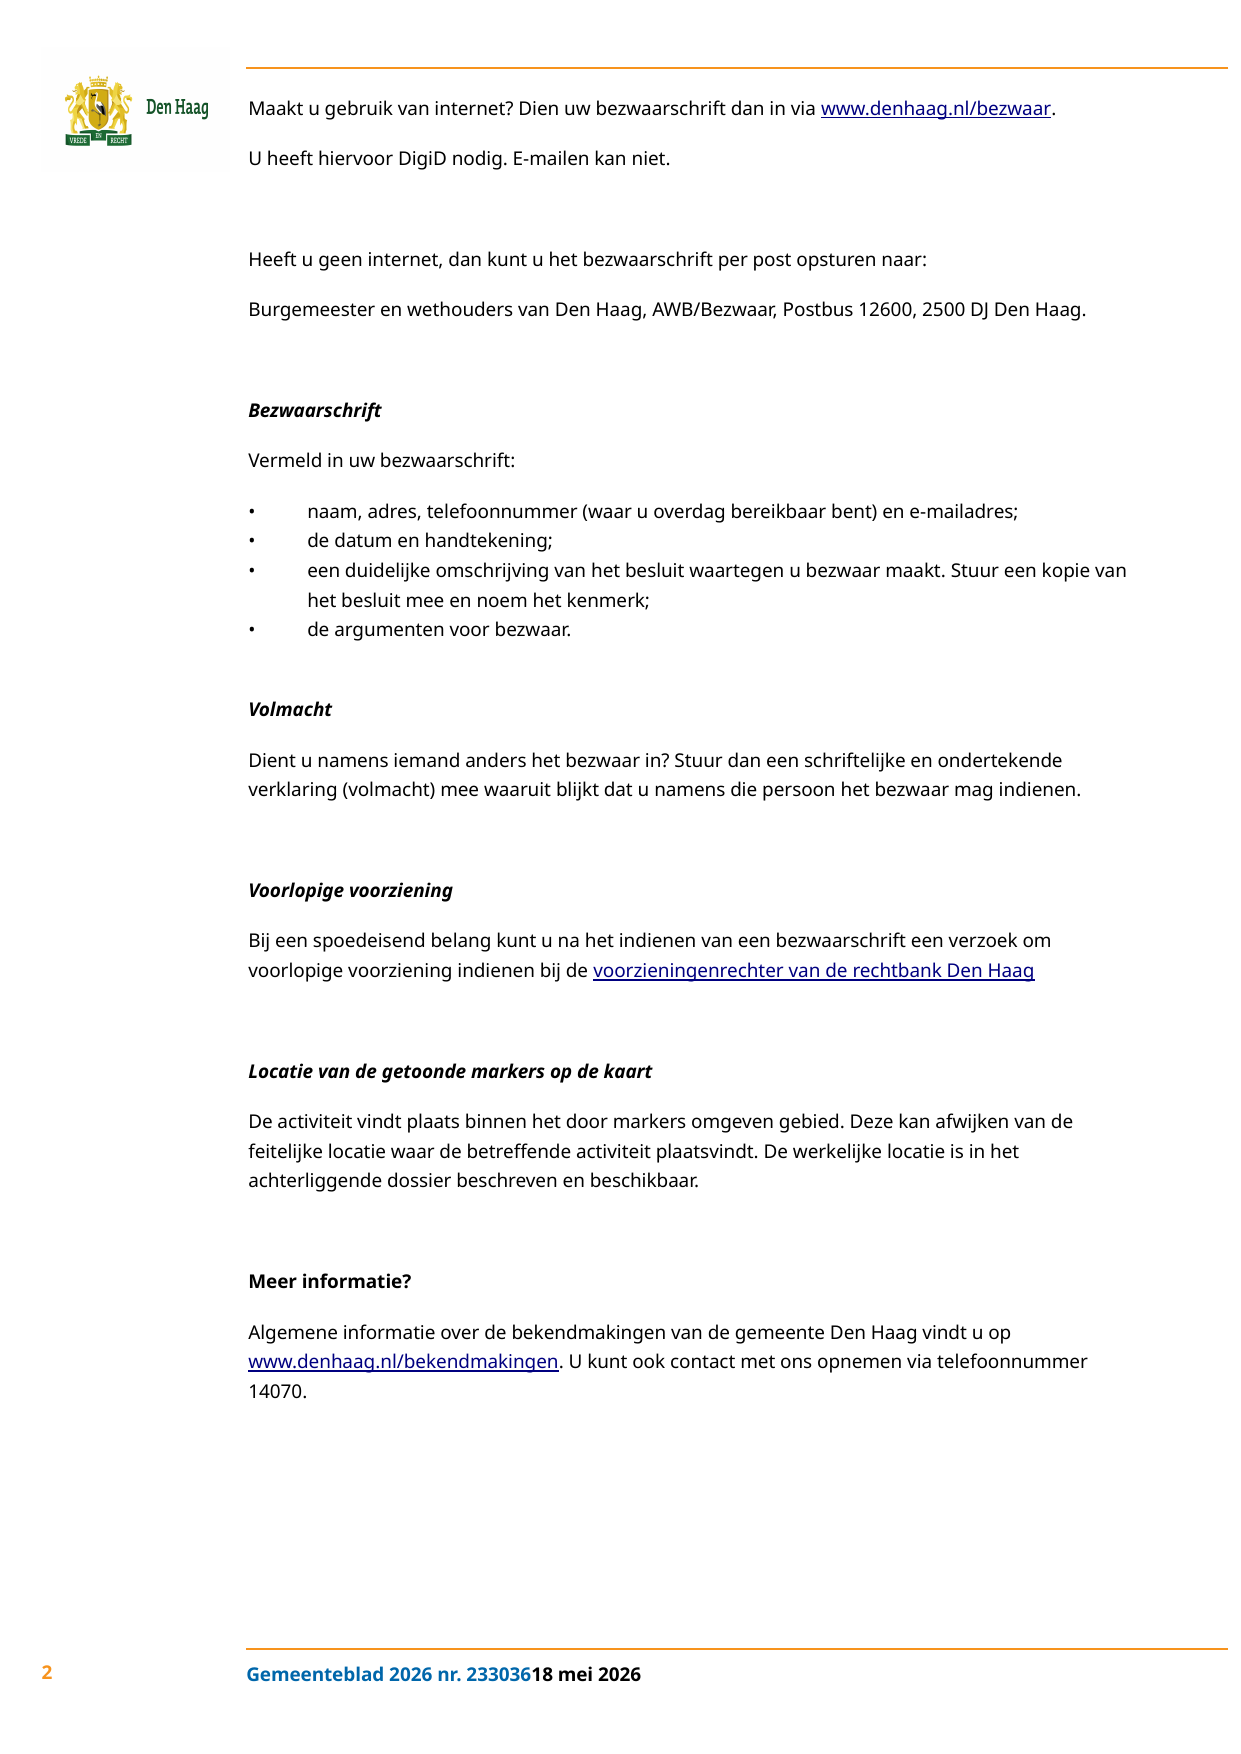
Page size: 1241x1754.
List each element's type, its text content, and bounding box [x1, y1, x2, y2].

text Heeft u geen internet, dan kunt u het bezwaarschrift per post opsturen naar: [248, 246, 1152, 272]
text Meer informatie? [248, 1268, 1152, 1294]
picture [41, 47, 231, 172]
text Algemene informatie over de bekendmakingen van de gemeente Den Haag vindt u op www.denhaag.nl/bekendmakingen. U kunt ook contact met ons opnemen via telefoonnummer 14070. [248, 1319, 1152, 1404]
text Dient u namens iemand anders het bezwaar in? Stuur dan een schriftelijke en ondertekende verklaring (volmacht) mee waaruit blijkt dat u namens die persoon het bezwaar mag indienen. [248, 747, 1152, 802]
text Bezwaarschrift [248, 397, 1152, 423]
text Burgemeester en wethouders van Den Haag, AWB/Bezwaar, Postbus 12600, 2500 DJ Den Haag. [248, 296, 1152, 322]
text Vermeld in uw bezwaarschrift: [248, 448, 1152, 473]
text Maakt u gebruik van internet? Dien uw bezwaarschrift dan in via www.denhaag.nl/bezwaar. [248, 95, 1152, 121]
text Voorlopige voorziening [248, 877, 1152, 903]
text De activiteit vindt plaats binnen het door markers omgeven gebied. Deze kan afwijken van de feitelijke locatie waar de betreffende activiteit plaatsvindt. De werkelijke locatie is in het achterliggende dossier beschreven en beschikbaar. [248, 1108, 1152, 1193]
text Volmacht [248, 696, 1152, 722]
list de datum en handtekening; [248, 528, 1152, 553]
list naam, adres, telefoonnummer (waar u overdag bereikbaar bent) en e-mailadres; [248, 498, 1152, 524]
text U heeft hiervoor DigiD nodig. E-mailen kan niet. [248, 145, 1152, 171]
text Locatie van de getoonde markers op de kaart [248, 1058, 1152, 1084]
text Bij een spoedeisend belang kunt u na het indienen van een bezwaarschrift een verzoek om voorlopige voorziening indienen bij de voorzieningenrechter van de rechtbank Den Haag [248, 928, 1152, 983]
list de argumenten voor bezwaar. [248, 616, 1152, 642]
list een duidelijke omschrijving van het besluit waartegen u bezwaar maakt. Stuur een kopie van het besluit mee en noem het kenmerk; [248, 557, 1152, 613]
